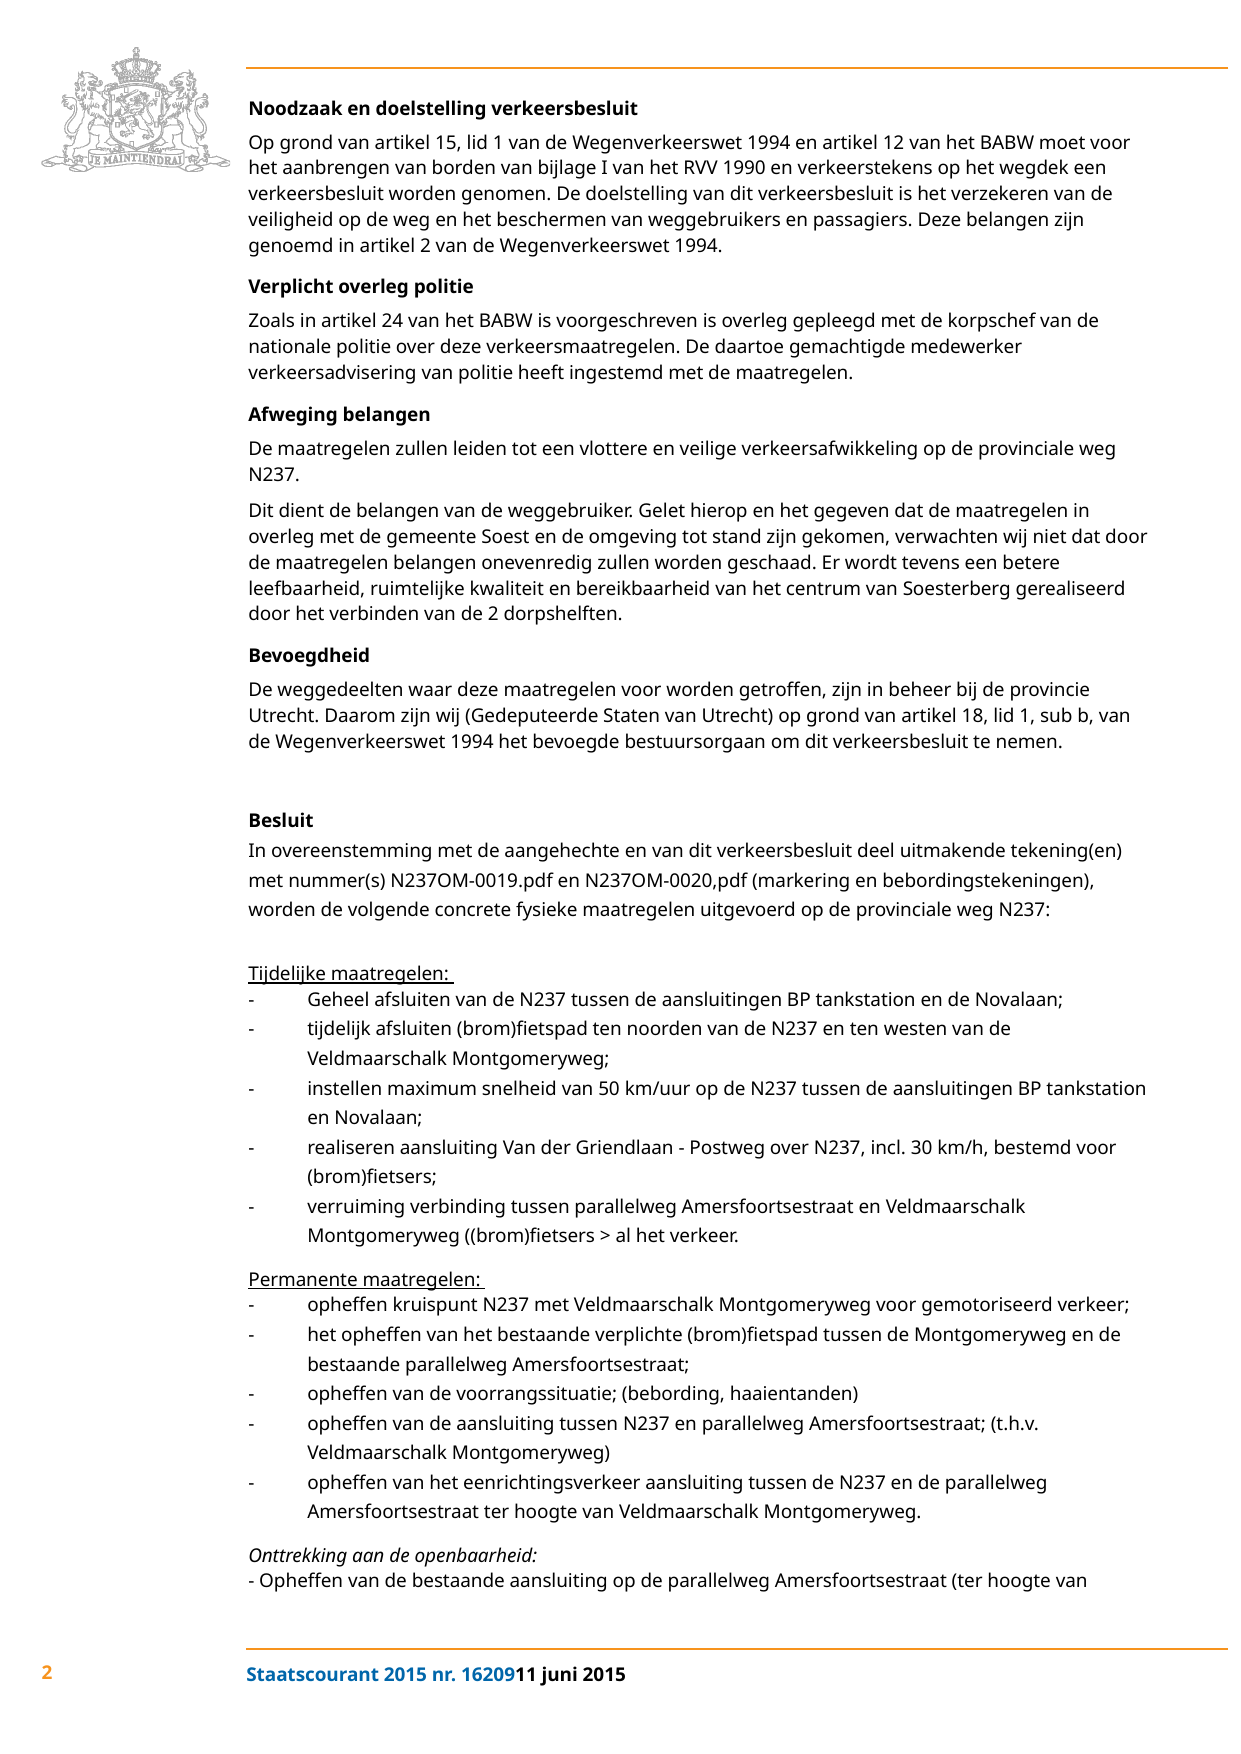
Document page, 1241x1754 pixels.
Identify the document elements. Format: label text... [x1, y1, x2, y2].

list tijdelijk afsluiten (brom)fietspad ten noorden van de N237 en ten westen van de Veldmaarschalk Montgomeryweg; [248, 1016, 1152, 1071]
text Dit dient de belangen van de weggebruiker. Gelet hierop en het gegeven dat de maatregelen in overleg met de gemeente Soest en de omgeving tot stand zijn gekomen, verwachten wij niet dat door de maatregelen belangen onevenredig zullen worden geschaad. Er wordt tevens een betere leefbaarheid, ruimtelijke kwaliteit en bereikbaarheid van het centrum van Soesterberg gerealiseerd door het verbinden van de 2 dorpshelften. [248, 497, 1152, 626]
text In overeenstemming met de aangehechte en van dit verkeersbesluit deel uitmakende tekening(en) met nummer(s) N237OM-0019.pdf en N237OM-0020,pdf (markering en bebordingstekeningen), worden de volgende concrete fysieke maatregelen uitgevoerd op de provinciale weg N237: [248, 837, 1152, 922]
text Op grond van artikel 15, lid 1 van de Wegenverkeerswet 1994 en artikel 12 van het BABW moet voor het aanbrengen van borden van bijlage I van het RVV 1990 en verkeerstekens op het wegdek een verkeersbesluit worden genomen. De doelstelling van dit verkeersbesluit is het verzekeren van de veiligheid op de weg en het beschermen van weggebruikers en passagiers. Deze belangen zijn genoemd in artikel 2 van de Wegenverkeerswet 1994. [248, 129, 1152, 257]
list realiseren aansluiting Van der Griendlaan - Postweg over N237, incl. 30 km/h, bestemd voor (brom)fietsers; [248, 1134, 1152, 1189]
list opheffen van het eenrichtingsverkeer aansluiting tussen de N237 en de parallelweg Amersfoortsestraat ter hoogte van Veldmaarschalk Montgomeryweg. [248, 1469, 1152, 1524]
picture [41, 47, 231, 172]
text De weggedeelten waar deze maatregelen voor worden getroffen, zijn in beheer bij de provincie Utrecht. Daarom zijn wij (Gedeputeerde Staten van Utrecht) op grond van artikel 18, lid 1, sub b, van de Wegenverkeerswet 1994 het bevoegde bestuursorgaan om dit verkeersbesluit te nemen. [248, 676, 1152, 753]
list opheffen van de voorrangssituatie; (bebording, haaientanden) [248, 1380, 1152, 1406]
text - Opheffen van de bestaande aansluiting op de parallelweg Amersfoortsestraat (ter hoogte van [248, 1567, 1152, 1593]
list het opheffen van het bestaande verplichte (brom)fietspad tussen de Montgomeryweg en de bestaande parallelweg Amersfoortsestraat; [248, 1321, 1152, 1376]
list Geheel afsluiten van de N237 tussen de aansluitingen BP tankstation en de Novalaan; [248, 986, 1152, 1012]
list verruiming verbinding tussen parallelweg Amersfoortsestraat en Veldmaarschalk Montgomeryweg ((brom)fietsers > al het verkeer. [248, 1193, 1152, 1248]
list instellen maximum snelheid van 50 km/uur op de N237 tussen de aansluitingen BP tankstation en Novalaan; [248, 1075, 1152, 1130]
text Onttrekking aan de openbaarheid: [248, 1542, 1152, 1567]
list opheffen kruispunt N237 met Veldmaarschalk Montgomeryweg voor gemotoriseerd verkeer; [248, 1292, 1152, 1317]
text Verplicht overleg politie [248, 274, 1152, 299]
text Zoals in artikel 24 van het BABW is voorgeschreven is overleg gepleegd met de korpschef van de nationale politie over deze verkeersmaatregelen. De daartoe gemachtigde medewerker verkeersadvisering van politie heeft ingestemd met de maatregelen. [248, 308, 1152, 385]
text Noodzaak en doelstelling verkeersbesluit [248, 95, 1152, 121]
text Afweging belangen [248, 401, 1152, 427]
text Tijdelijke maatregelen: [248, 960, 1152, 986]
text Bevoegdheid [248, 642, 1152, 668]
text Besluit [248, 808, 1152, 833]
text De maatregelen zullen leiden tot een vlottere en veilige verkeersafwikkeling op de provinciale weg N237. [248, 435, 1152, 487]
list opheffen van de aansluiting tussen N237 en parallelweg Amersfoortsestraat; (t.h.v. Veldmaarschalk Montgomeryweg) [248, 1410, 1152, 1465]
text Permanente maatregelen: [248, 1266, 1152, 1292]
